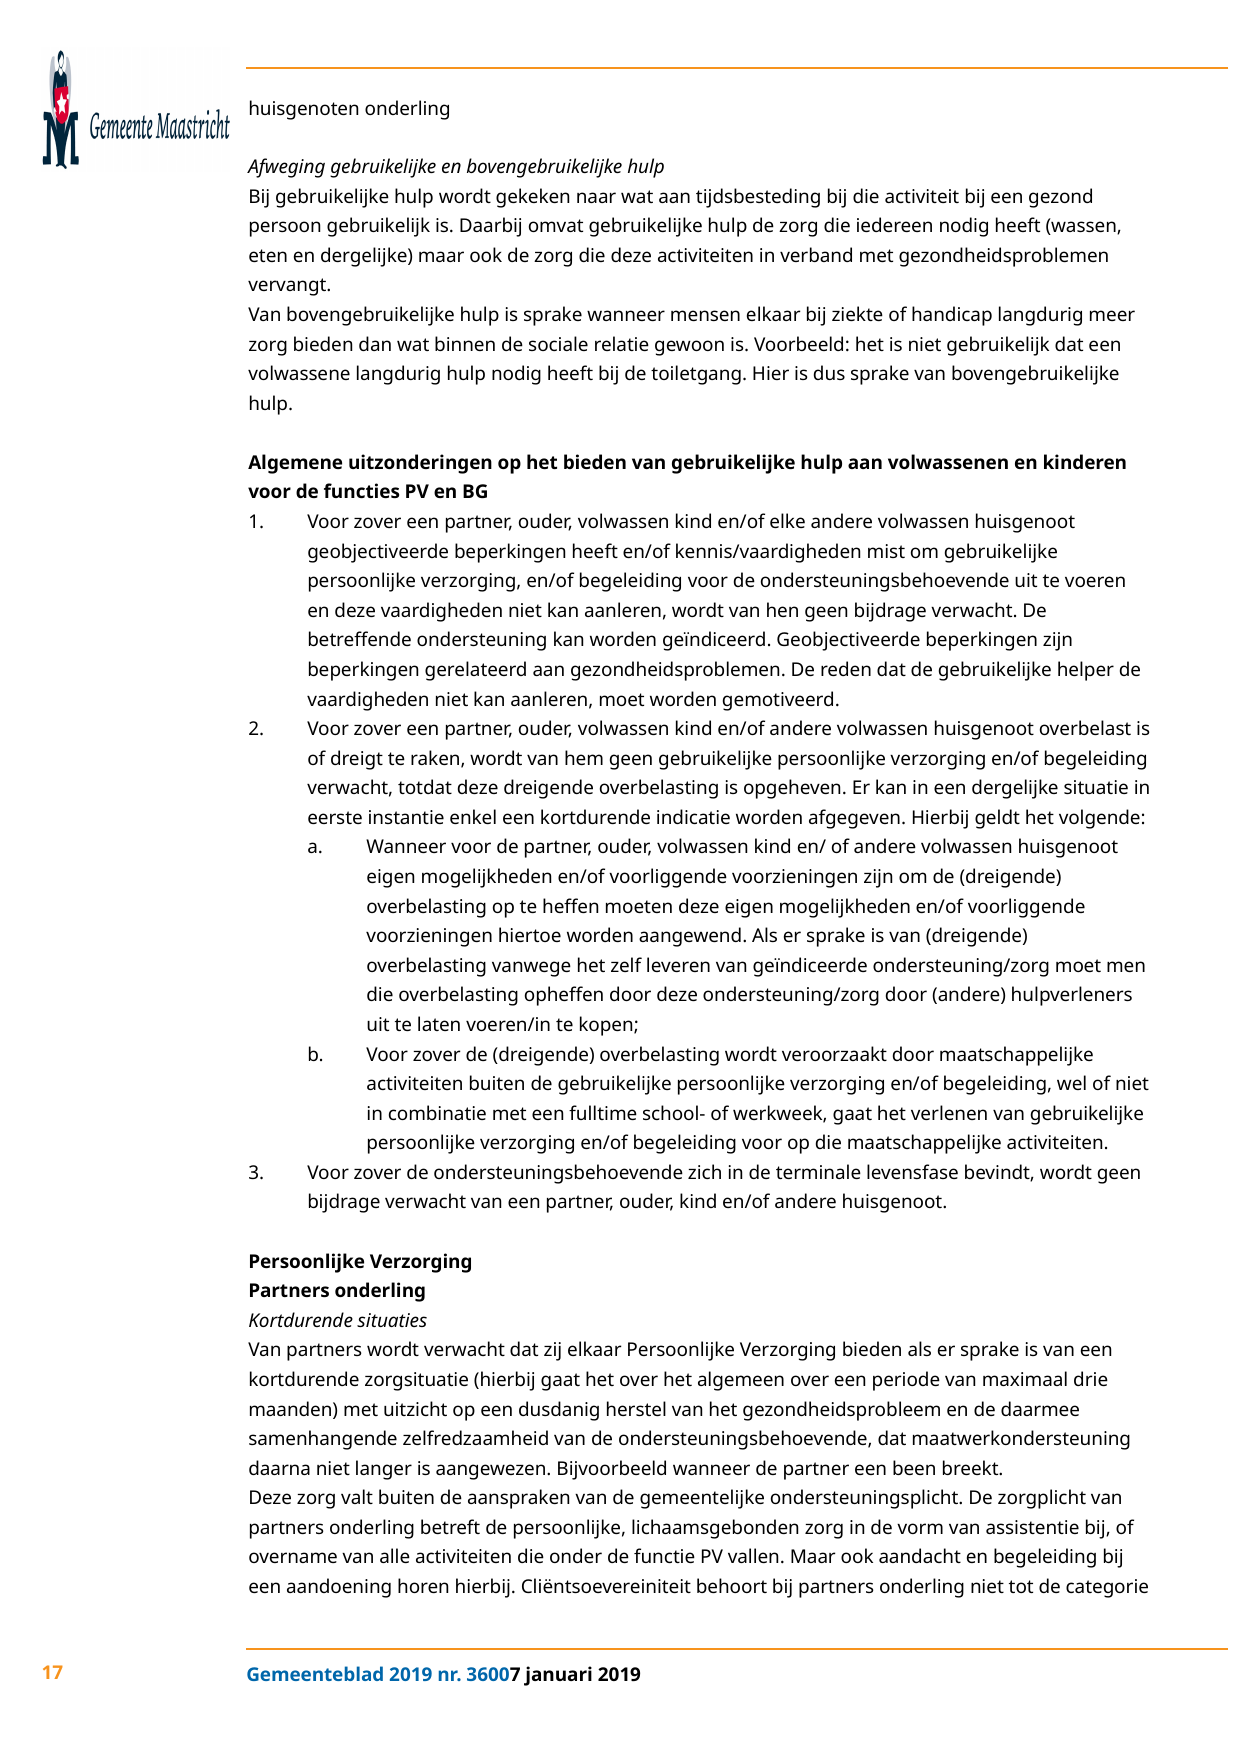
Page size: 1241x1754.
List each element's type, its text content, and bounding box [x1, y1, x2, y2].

text Partners onderling [248, 1277, 1152, 1303]
table_cell [850, 95, 1152, 121]
list Voor zover de (dreigende) overbelasting wordt veroorzaakt door maatschappelijke activiteiten buiten de gebruikelijke persoonlijke verzorging en/of begeleiding, wel of niet in combinatie met een fulltime school- of werkweek, gaat het verlenen van gebruikelijke persoonlijke verzorging en/of begeleiding voor op die maatschappelijke activiteiten. [307, 1041, 1152, 1155]
picture [41, 47, 231, 172]
list Voor zover een partner, ouder, volwassen kind en/of andere volwassen huisgenoot overbelast is of dreigt te raken, wordt van hem geen gebruikelijke persoonlijke verzorging en/of begeleiding verwacht, totdat deze dreigende overbelasting is opgeheven. Er kan in een dergelijke situatie in eerste instantie enkel een kortdurende indicatie worden afgegeven. Hierbij geldt het volgende: [248, 715, 1152, 830]
text Afweging gebruikelijke en bovengebruikelijke hulp [248, 153, 1152, 179]
list Voor zover de ondersteuningsbehoevende zich in de terminale levensfase bevindt, wordt geen bijdrage verwacht van een partner, ouder, kind en/of andere huisgenoot. [248, 1159, 1152, 1214]
text Bij gebruikelijke hulp wordt gekeken naar wat aan tijdsbesteding bij die activiteit bij een gezond persoon gebruikelijk is. Daarbij omvat gebruikelijke hulp de zorg die iedereen nodig heeft (wassen, eten en dergelijke) maar ook de zorg die deze activiteiten in verband met gezondheidsproblemen vervangt. [248, 183, 1152, 297]
text Van partners wordt verwacht dat zij elkaar Persoonlijke Verzorging bieden als er sprake is van een kortdurende zorgsituatie (hierbij gaat het over het algemeen over een periode van maximaal drie maanden) met uitzicht op een dusdanig herstel van het gezondheidsprobleem en de daarmee samenhangende zelfredzaamheid van de ondersteuningsbehoevende, dat maatwerkondersteuning daarna niet langer is aangewezen. Bijvoorbeeld wanneer de partner een been breekt. [248, 1337, 1152, 1481]
table_cell [549, 95, 850, 121]
text Van bovengebruikelijke hulp is sprake wanneer mensen elkaar bij ziekte of handicap langdurig meer zorg bieden dan wat binnen de sociale relatie gewoon is. Voorbeeld: het is niet gebruikelijk dat een volwassene langdurig hulp nodig heeft bij de toiletgang. Hier is dus sprake van bovengebruikelijke hulp. [248, 301, 1152, 416]
text Kortdurende situaties [248, 1307, 1152, 1333]
text Deze zorg valt buiten de aanspraken van de gemeentelijke ondersteuningsplicht. De zorgplicht van partners onderling betreft de persoonlijke, lichaamsgebonden zorg in de vorm van assistentie bij, of overname van alle activiteiten die onder de functie PV vallen. Maar ook aandacht en begeleiding bij een aandoening horen hierbij. Cliëntsoevereiniteit behoort bij partners onderling niet tot de categorie [248, 1484, 1152, 1599]
text Algemene uitzonderingen op het bieden van gebruikelijke hulp aan volwassenen en kinderen voor de functies PV en BG [248, 449, 1152, 504]
list Voor zover een partner, ouder, volwassen kind en/of elke andere volwassen huisgenoot geobjectiveerde beperkingen heeft en/of kennis/vaardigheden mist om gebruikelijke persoonlijke verzorging, en/of begeleiding voor de ondersteuningsbehoevende uit te voeren en deze vaardigheden niet kan aanleren, wordt van hen geen bijdrage verwacht. De betreffende ondersteuning kan worden geïndiceerd. Geobjectiveerde beperkingen zijn beperkingen gerelateerd aan gezondheidsproblemen. De reden dat de gebruikelijke helper de vaardigheden niet kan aanleren, moet worden gemotiveerd. [248, 508, 1152, 712]
text Persoonlijke Verzorging [248, 1248, 1152, 1274]
list Wanneer voor de partner, ouder, volwassen kind en/ of andere volwassen huisgenoot eigen mogelijkheden en/of voorliggende voorzieningen zijn om de (dreigende) overbelasting op te heffen moeten deze eigen mogelijkheden en/of voorliggende voorzieningen hiertoe worden aangewend. Als er sprake is van (dreigende) overbelasting vanwege het zelf leveren van geïndiceerde ondersteuning/zorg moet men die overbelasting opheffen door deze ondersteuning/zorg door (andere) hulpverleners uit te laten voeren/in te kopen; [307, 834, 1152, 1037]
table_cell huisgenoten onderling [248, 95, 549, 121]
